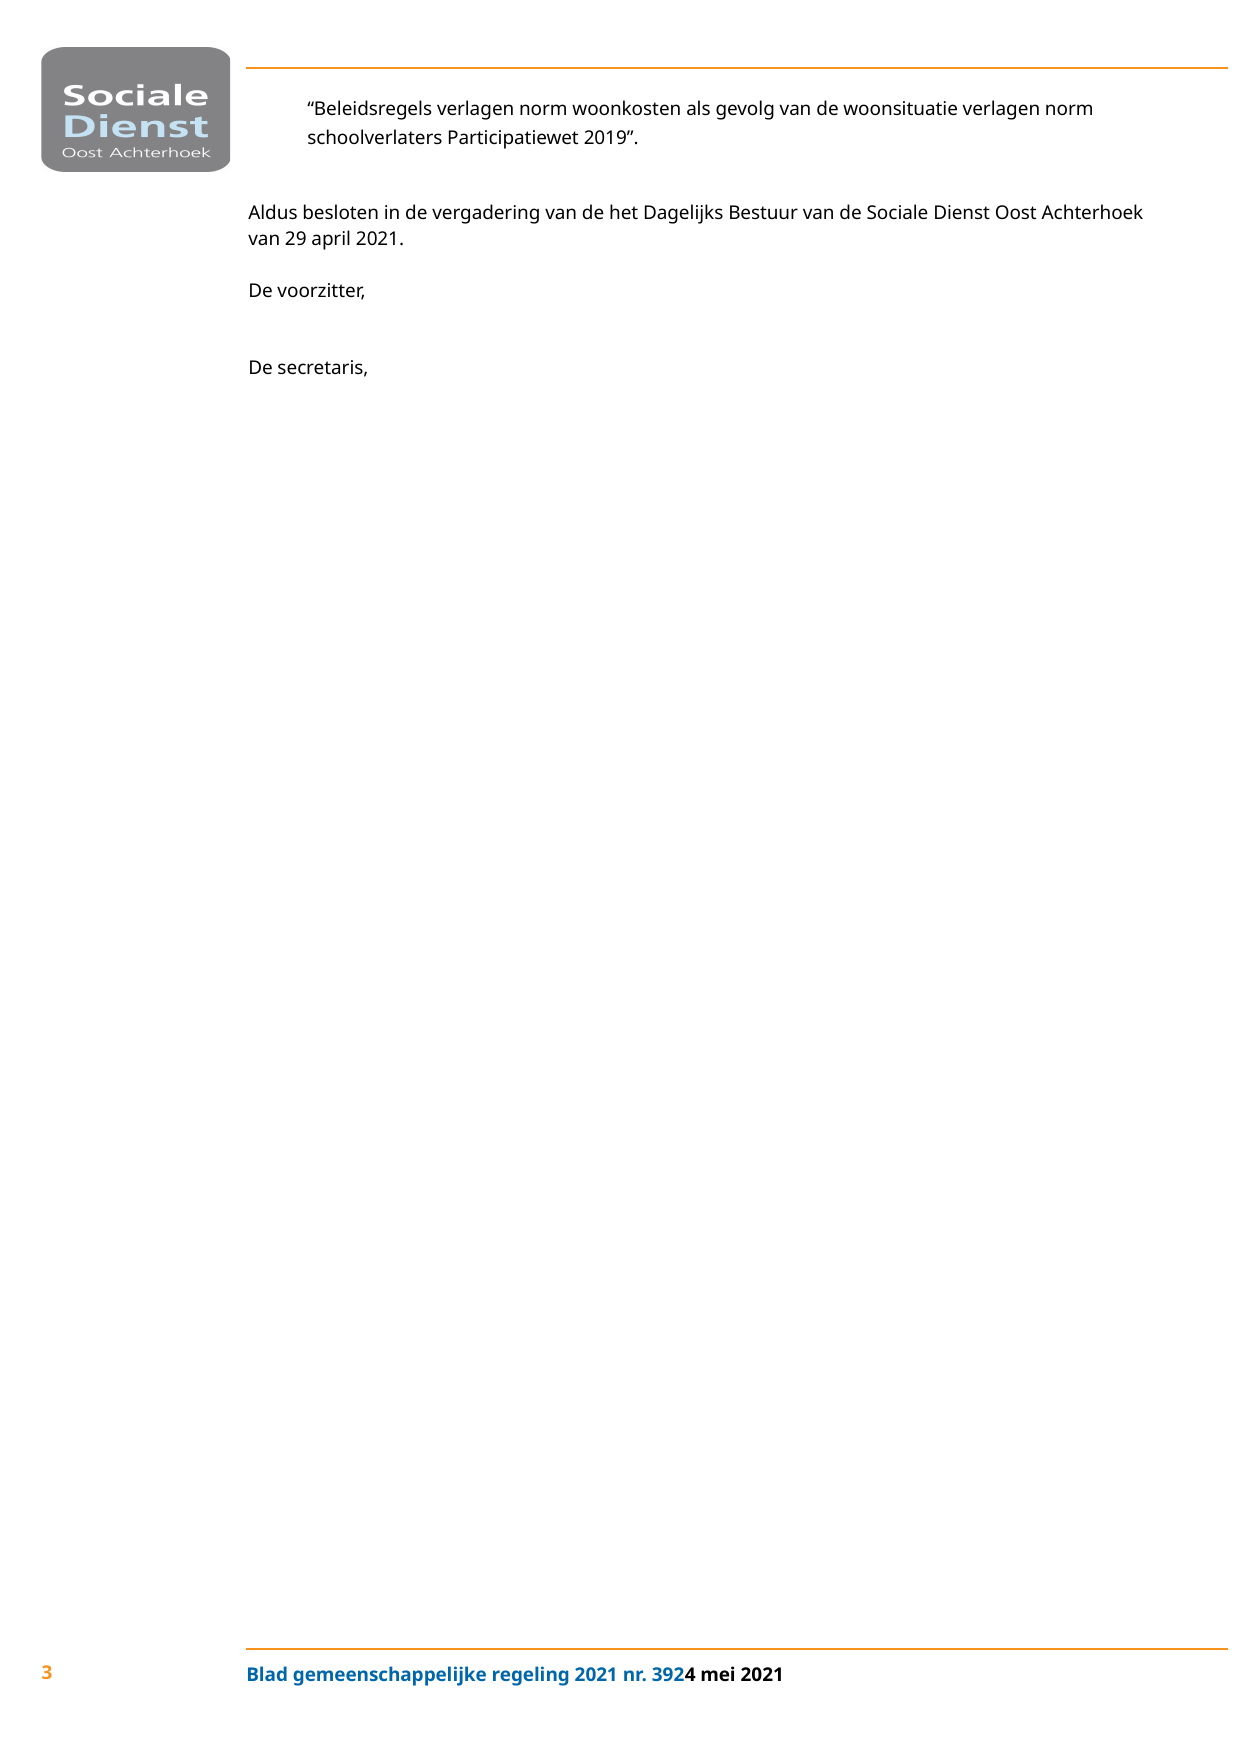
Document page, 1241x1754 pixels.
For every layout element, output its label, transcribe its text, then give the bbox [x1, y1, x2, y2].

list “Beleidsregels verlagen norm woonkosten als gevolg van de woonsituatie verlagen norm schoolverlaters Participatiewet 2019”. [248, 95, 1152, 150]
text Aldus besloten in de vergadering van de het Dagelijks Bestuur van de Sociale Dienst Oost Achterhoek van 29 april 2021. [248, 199, 1152, 251]
picture [41, 47, 231, 172]
text De secretaris, [248, 354, 1152, 380]
text De voorzitter, [248, 277, 1152, 302]
